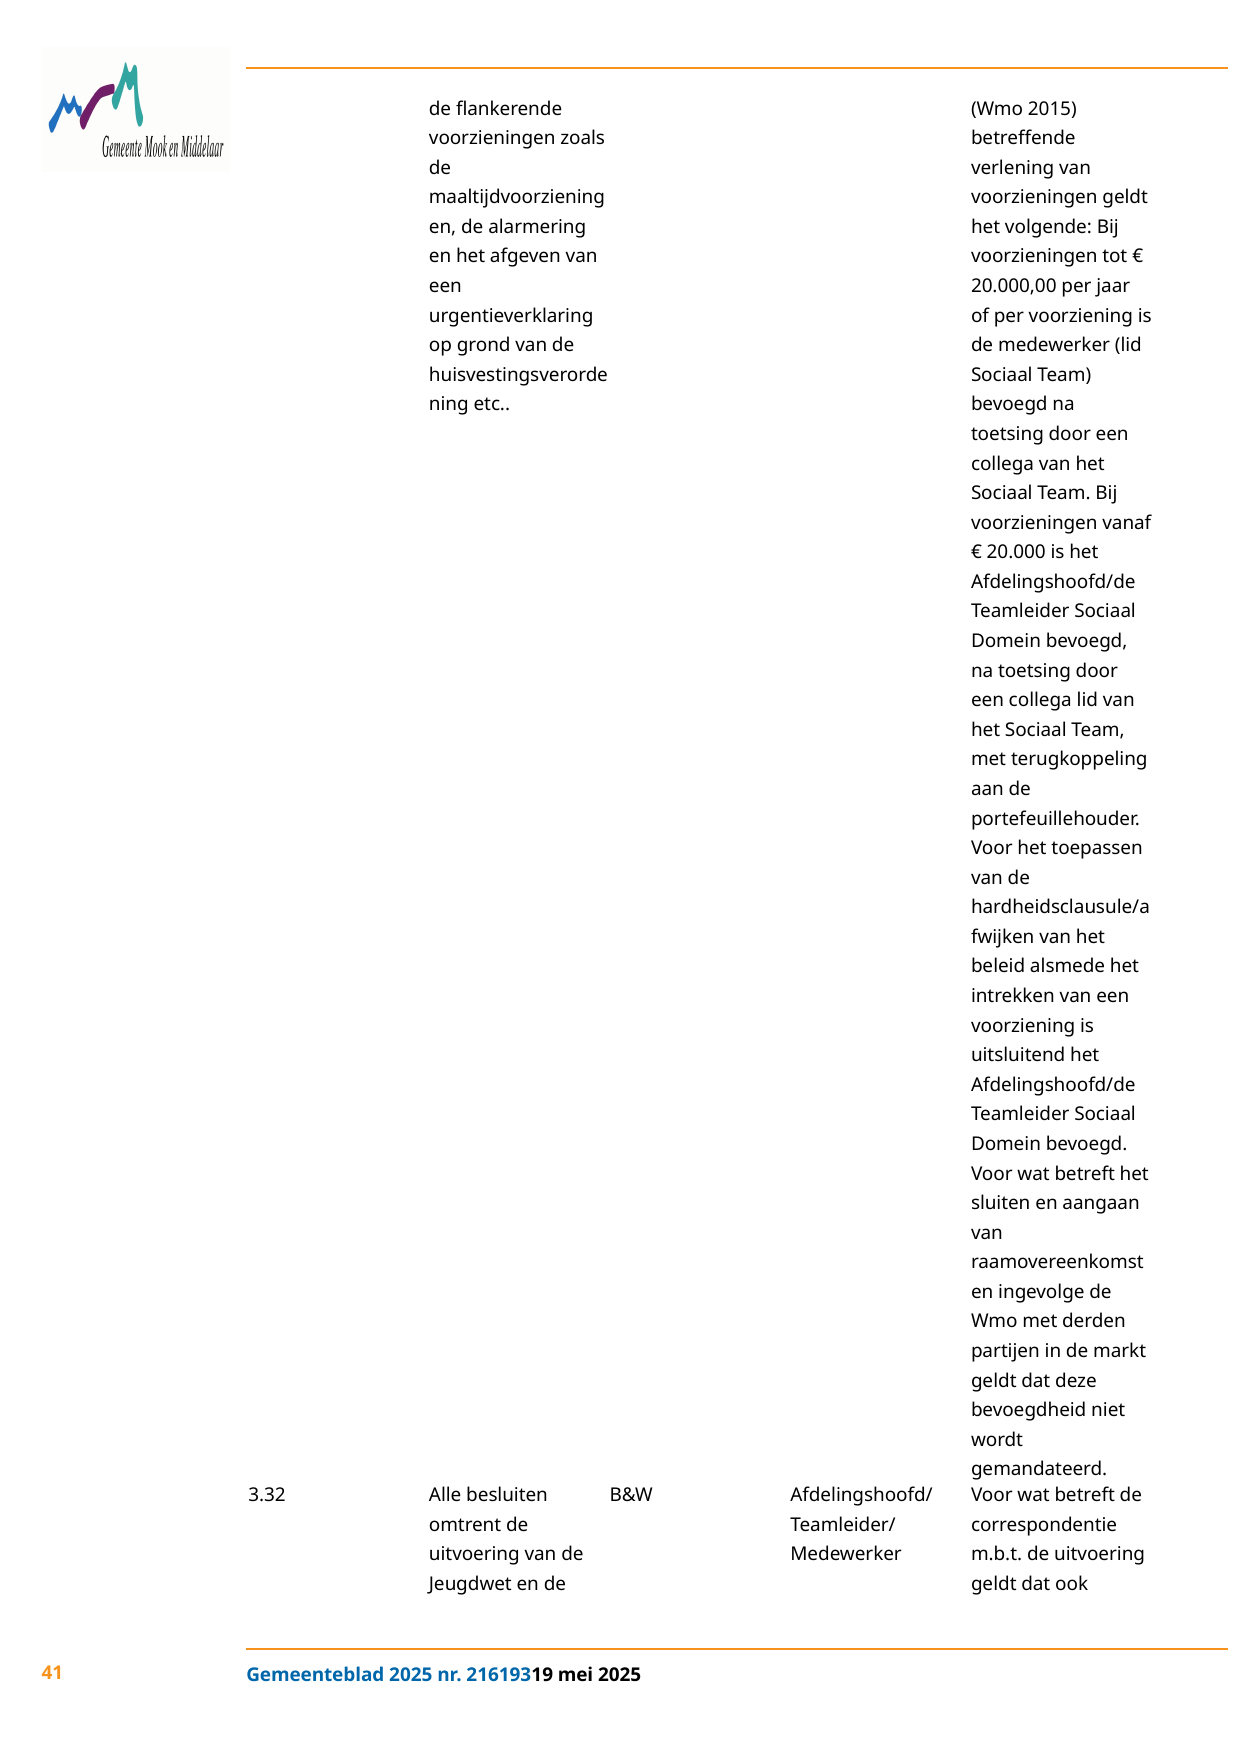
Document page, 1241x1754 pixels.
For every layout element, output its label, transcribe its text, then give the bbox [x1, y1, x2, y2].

table_cell de flankerende voorzieningen zoals de maaltijdvoorzieningen, de alarmering en het afgeven van een urgentieverklaring op grond van de huisvestingsverordening etc.. [429, 95, 609, 1481]
table_cell [248, 95, 429, 1481]
table_cell 3.32 [248, 1481, 429, 1596]
table_cell [790, 95, 971, 1481]
table_cell Afdelingshoofd/Teamleider/ Medewerker [790, 1481, 971, 1596]
table_cell Voor wat betreft de correspondentie m.b.t. de uitvoering geldt dat ook [971, 1481, 1152, 1596]
picture [41, 47, 231, 172]
table_cell (Wmo 2015) betreffende verlening van voorzieningen geldt het volgende: Bij voorzieningen tot € 20.000,00 per jaar of per voorziening is de medewerker (lid Sociaal Team) bevoegd na toetsing door een collega van het Sociaal Team. Bij voorzieningen vanaf € 20.000 is het Afdelingshoofd/de Teamleider Sociaal Domein bevoegd, na toetsing door een collega lid van het Sociaal Team, met terugkoppeling aan de portefeuillehouder. Voor het toepassen van de hardheidsclausule/afwijken van het beleid alsmede het intrekken van een voorziening is uitsluitend het Afdelingshoofd/de Teamleider Sociaal Domein bevoegd. Voor wat betreft het sluiten en aangaan van raamovereenkomsten ingevolge de Wmo met derden partijen in de markt geldt dat deze bevoegdheid niet wordt gemandateerd. [971, 95, 1152, 1481]
table_cell [609, 95, 790, 1481]
table_cell B&W [609, 1481, 790, 1596]
table_cell Alle besluiten omtrent de uitvoering van de Jeugdwet en de [429, 1481, 609, 1596]
